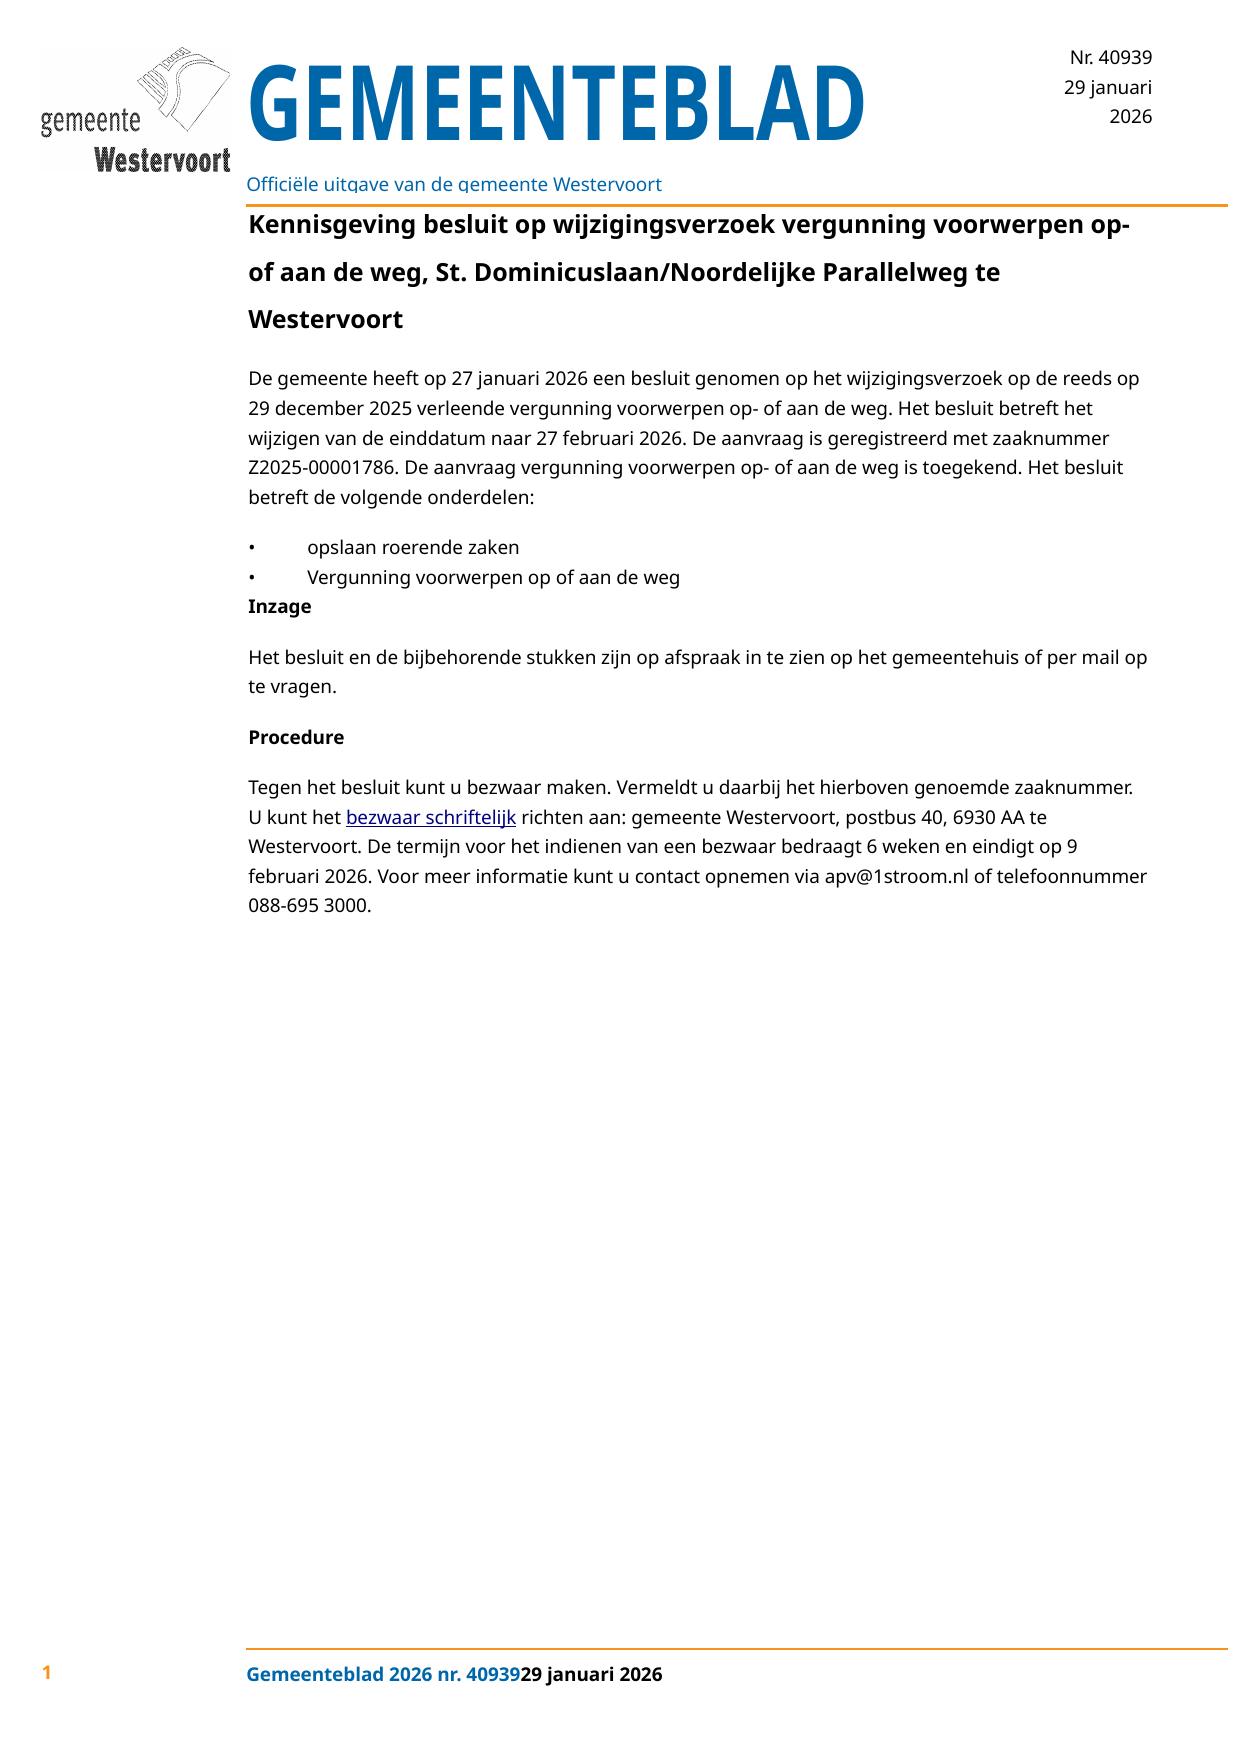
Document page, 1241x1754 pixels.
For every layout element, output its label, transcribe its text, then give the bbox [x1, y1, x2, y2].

text Tegen het besluit kunt u bezwaar maken. Vermeldt u daarbij het hierboven genoemde zaaknummer. U kunt het bezwaar schriftelijk richten aan: gemeente Westervoort, postbus 40, 6930 AA te Westervoort. De termijn voor het indienen van een bezwaar bedraagt 6 weken en eindigt op 9 februari 2026. Voor meer informatie kunt u contact opnemen via apv@1stroom.nl of telefoonnummer 088-695 3000. [248, 774, 1152, 918]
text Kennisgeving besluit op wijzigingsverzoek vergunning voorwerpen op- of aan de weg, St. Dominicuslaan/Noordelijke Parallelweg te Westervoort [248, 207, 1152, 336]
list Vergunning voorwerpen op of aan de weg [248, 564, 1152, 589]
text De gemeente heeft op 27 januari 2026 een besluit genomen op het wijzigingsverzoek op de reeds op 29 december 2025 verleende vergunning voorwerpen op- of aan de weg. Het besluit betreft het wijzigen van de einddatum naar 27 februari 2026. De aanvraag is geregistreerd met zaaknummer Z2025-00001786. De aanvraag vergunning voorwerpen op- of aan de weg is toegekend. Het besluit betreft de volgende onderdelen: [248, 366, 1152, 509]
text Het besluit en de bijbehorende stukken zijn op afspraak in te zien op het gemeentehuis of per mail op te vragen. [248, 644, 1152, 699]
text Inzage [248, 593, 1152, 619]
list opslaan roerende zaken [248, 534, 1152, 560]
text Procedure [248, 724, 1152, 749]
picture [41, 47, 231, 172]
